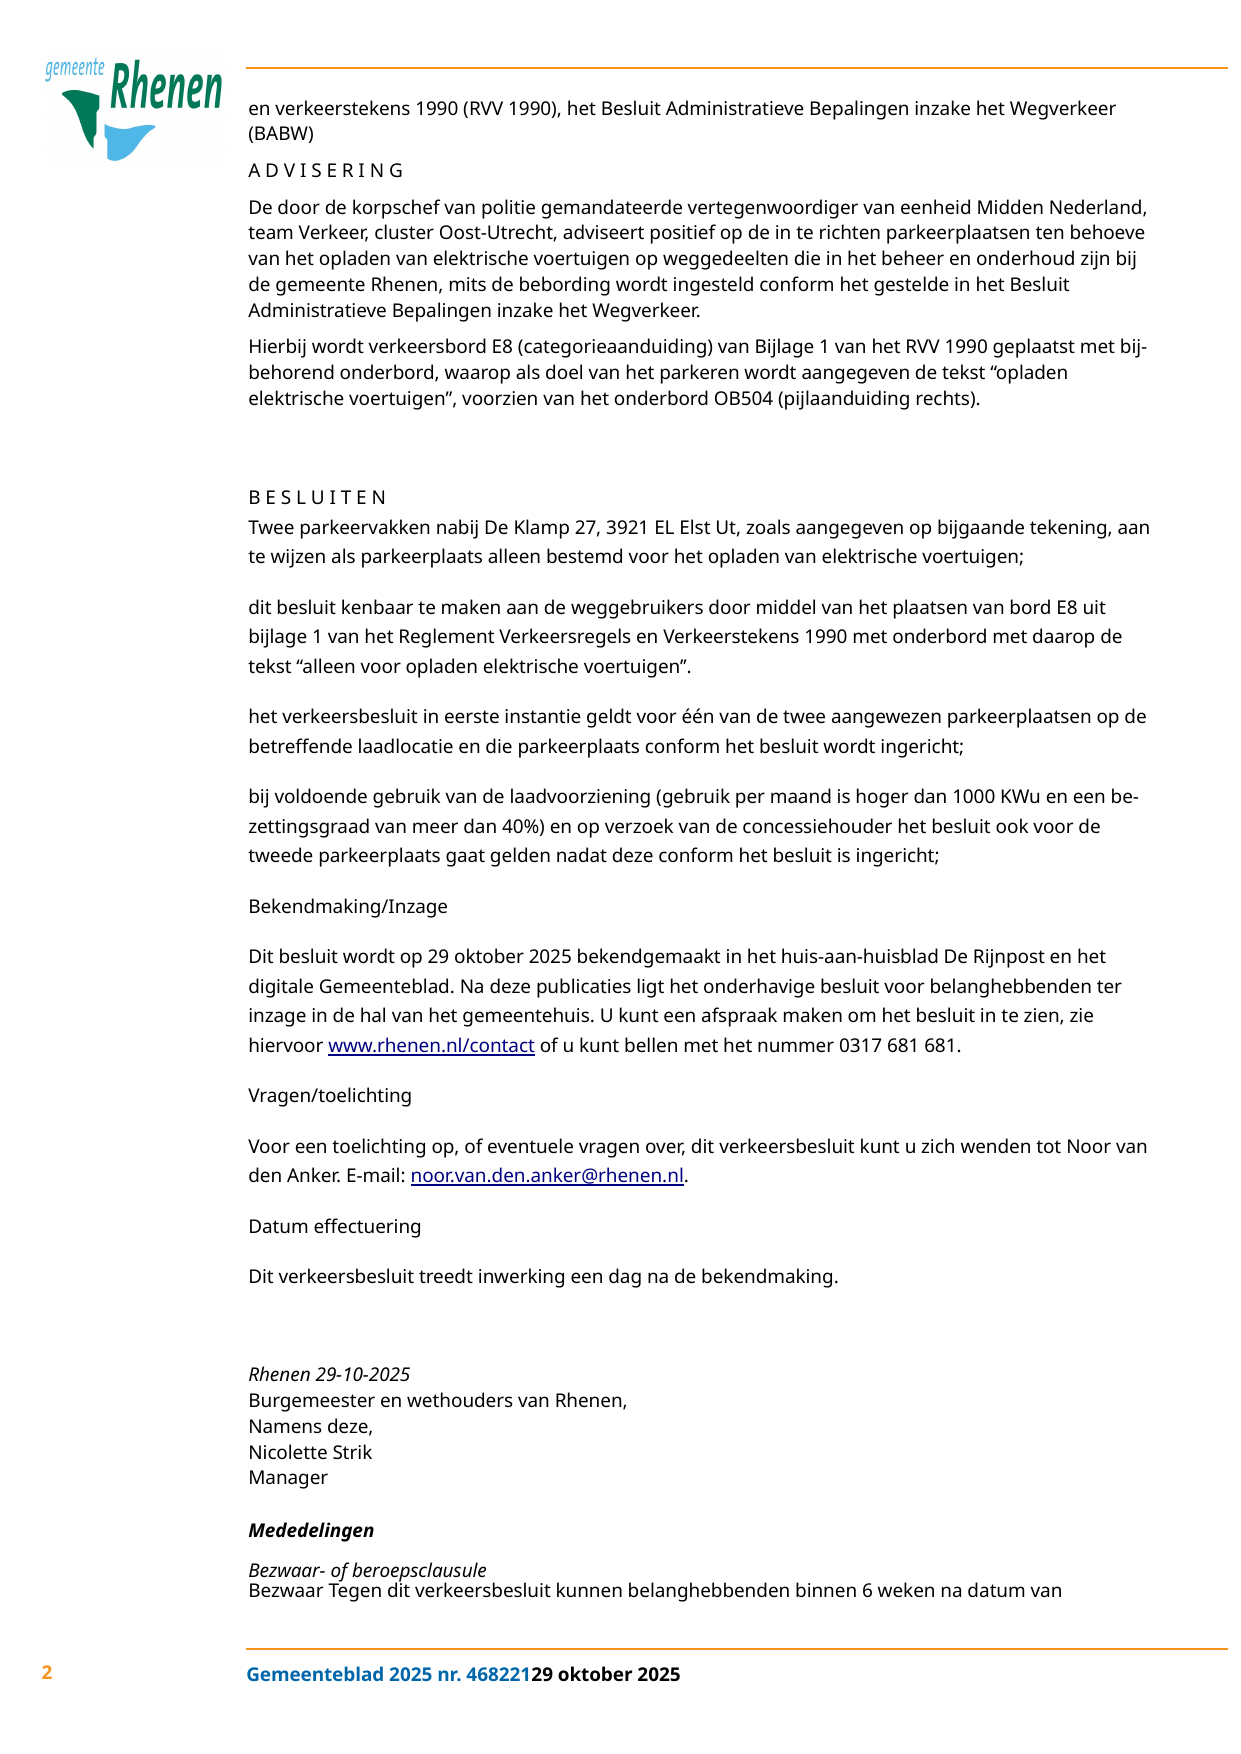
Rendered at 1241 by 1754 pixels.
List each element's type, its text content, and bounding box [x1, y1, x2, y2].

text De door de korpschef van politie gemandateerde vertegenwoordiger van eenheid Midden Nederland, team Verkeer, cluster Oost-Utrecht, adviseert positief op de in te richten parkeerplaatsen ten behoeve van het opladen van elektrische voertuigen op weggedeelten die in het beheer en onderhoud zijn bij de gemeente Rhenen, mits de bebording wordt ingesteld conform het gestelde in het Besluit Administratieve Bepalingen inzake het Wegverkeer. [248, 194, 1152, 322]
text Mededelingen [248, 1517, 1152, 1543]
text en verkeerstekens 1990 (RVV 1990), het Besluit Administratieve Bepalingen inzake het Wegverkeer (BABW) [248, 95, 1152, 146]
text Bezwaar- of beroepsclausule [248, 1557, 1152, 1582]
text Vragen/toelichting [248, 1083, 1152, 1108]
text Hierbij wordt verkeersbord E8 (categorieaanduiding) van Bijlage 1 van het RVV 1990 geplaatst met bij- behorend onderbord, waarop als doel van het parkeren wordt aangegeven de tekst “opladen elektrische voertuigen”, voorzien van het onderbord OB504 (pijlaanduiding rechts). [248, 333, 1152, 411]
text A D V I S E R I N G [248, 157, 1152, 183]
text Voor een toelichting op, of eventuele vragen over, dit verkeersbesluit kunt u zich wenden tot Noor van den Anker. E-mail: noor.van.den.anker@rhenen.nl. [248, 1133, 1152, 1188]
text Dit besluit wordt op 29 oktober 2025 bekendgemaakt in het huis-aan-huisblad De Rijnpost en het digitale Gemeenteblad. Na deze publicaties ligt het onderhavige besluit voor belanghebbenden ter inzage in de hal van het gemeentehuis. U kunt een afspraak maken om het besluit in te zien, zie hiervoor www.rhenen.nl/contact of u kunt bellen met het nummer 0317 681 681. [248, 943, 1152, 1058]
text bij voldoende gebruik van de laadvoorziening (gebruik per maand is hoger dan 1000 KWu en een be- zettingsgraad van meer dan 40%) en op verzoek van de concessiehouder het besluit ook voor de tweede parkeerplaats gaat gelden nadat deze conform het besluit is ingericht; [248, 783, 1152, 868]
text Datum effectuering [248, 1213, 1152, 1239]
text Manager [248, 1464, 1152, 1490]
text Dit verkeersbesluit treedt inwerking een dag na de bekendmaking. [248, 1263, 1152, 1289]
text Rhenen 29-10-2025 [248, 1362, 1152, 1387]
text dit besluit kenbaar te maken aan de weggebruikers door middel van het plaatsen van bord E8 uit bijlage 1 van het Reglement Verkeersregels en Verkeerstekens 1990 met onderbord met daarop de tekst “alleen voor opladen elektrische voertuigen’’. [248, 594, 1152, 679]
picture [41, 47, 231, 172]
text Burgemeester en wethouders van Rhenen, [248, 1387, 1152, 1413]
text Nicolette Strik [248, 1439, 1152, 1464]
text Twee parkeervakken nabij De Klamp 27, 3921 EL Elst Ut, zoals aangegeven op bijgaande tekening, aan te wijzen als parkeerplaats alleen bestemd voor het opladen van elektrische voertuigen; [248, 514, 1152, 569]
text het verkeersbesluit in eerste instantie geldt voor één van de twee aangewezen parkeerplaatsen op de betreffende laadlocatie en die parkeerplaats conform het besluit wordt ingericht; [248, 703, 1152, 759]
text B E S L U I T E N [248, 484, 1152, 510]
text Namens deze, [248, 1413, 1152, 1439]
text Bezwaar Tegen dit verkeersbesluit kunnen belanghebbenden binnen 6 weken na datum van [248, 1582, 1152, 1602]
text Bekendmaking/Inzage [248, 893, 1152, 919]
